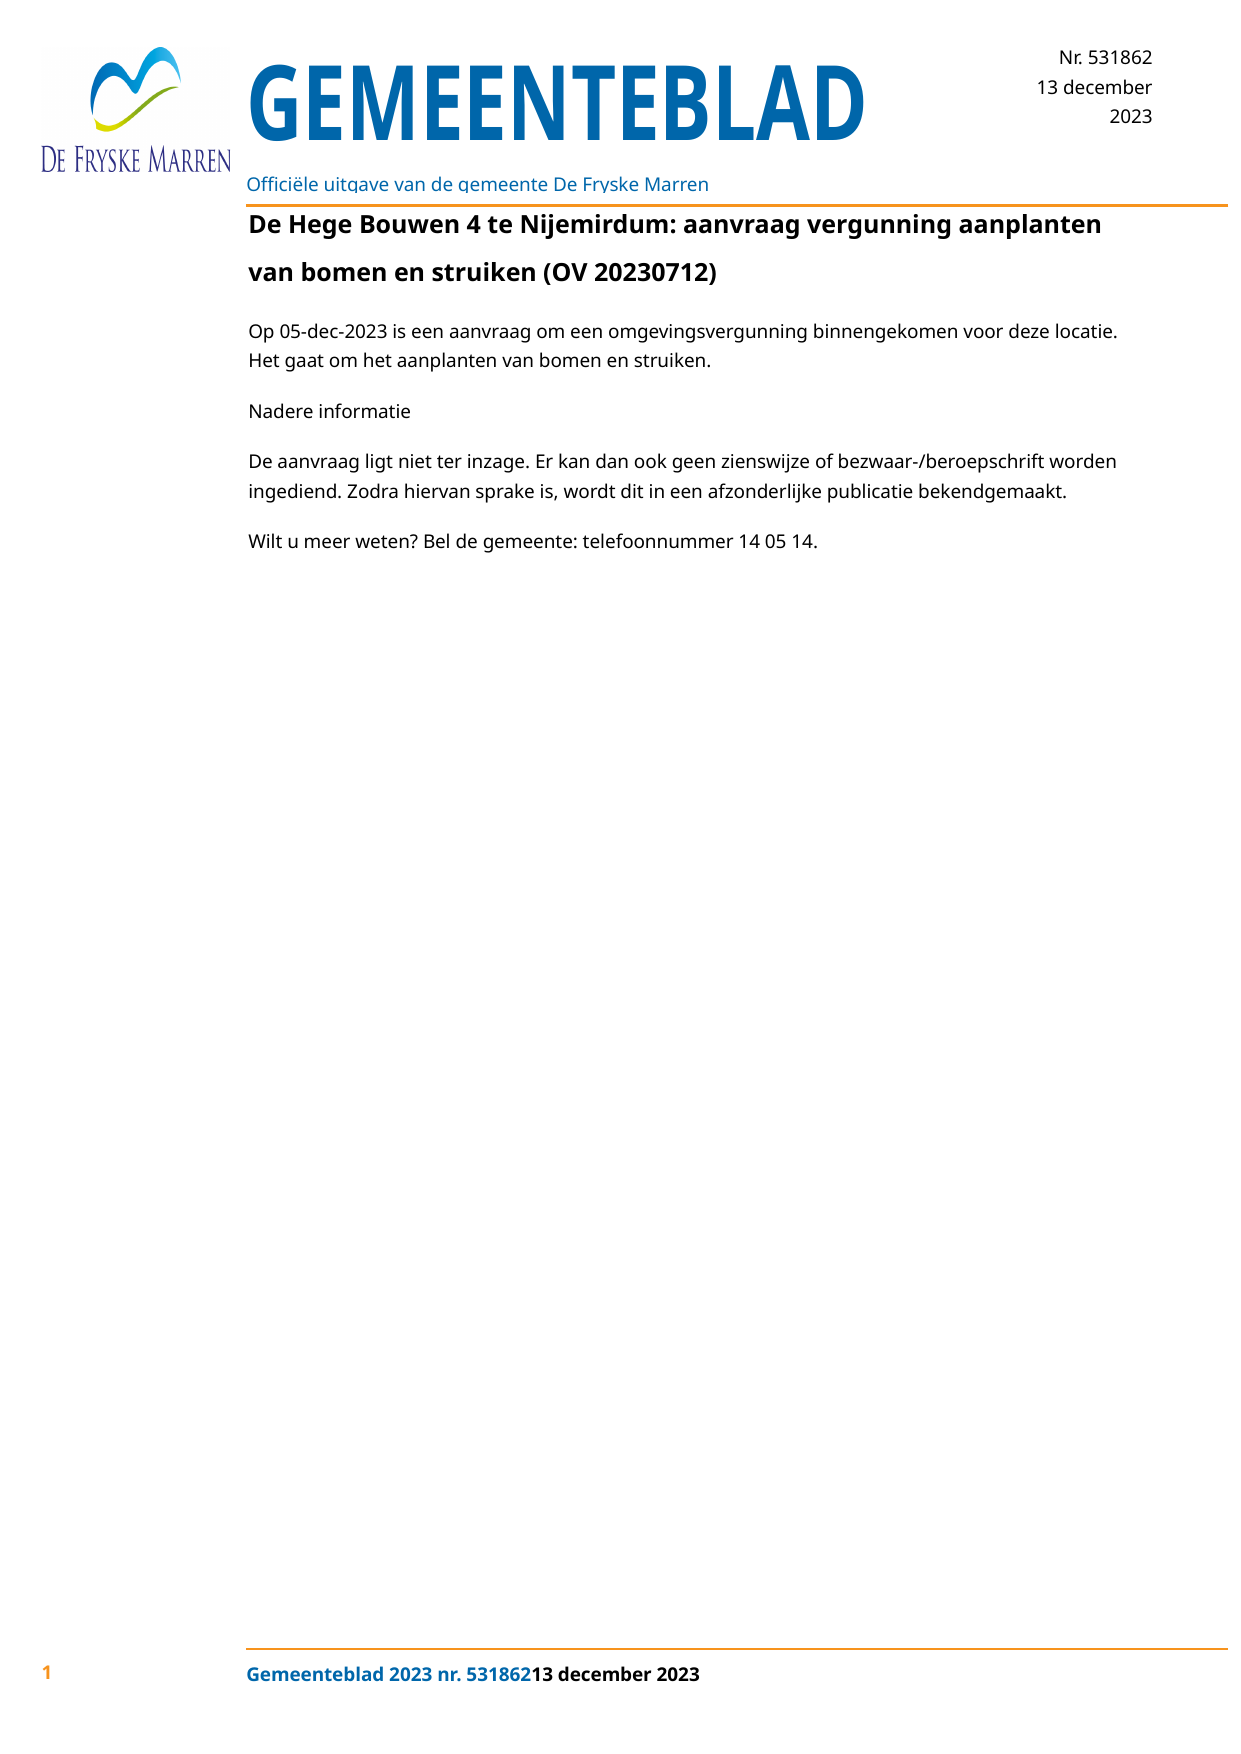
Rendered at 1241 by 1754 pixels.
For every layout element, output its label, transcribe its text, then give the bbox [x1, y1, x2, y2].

text De aanvraag ligt niet ter inzage. Er kan dan ook geen zienswijze of bezwaar-/beroepschrift worden ingediend. Zodra hiervan sprake is, wordt dit in een afzonderlijke publicatie bekendgemaakt. [248, 448, 1152, 504]
text Op 05-dec-2023 is een aanvraag om een omgevingsvergunning binnengekomen voor deze locatie. Het gaat om het aanplanten van bomen en struiken. [248, 318, 1152, 373]
text De Hege Bouwen 4 te Nijemirdum: aanvraag vergunning aanplanten van bomen en struiken (OV 20230712) [248, 207, 1152, 288]
picture [41, 47, 231, 172]
text Wilt u meer weten? Bel de gemeente: telefoonnummer 14 05 14. [248, 528, 1152, 554]
text Nadere informatie [248, 398, 1152, 424]
